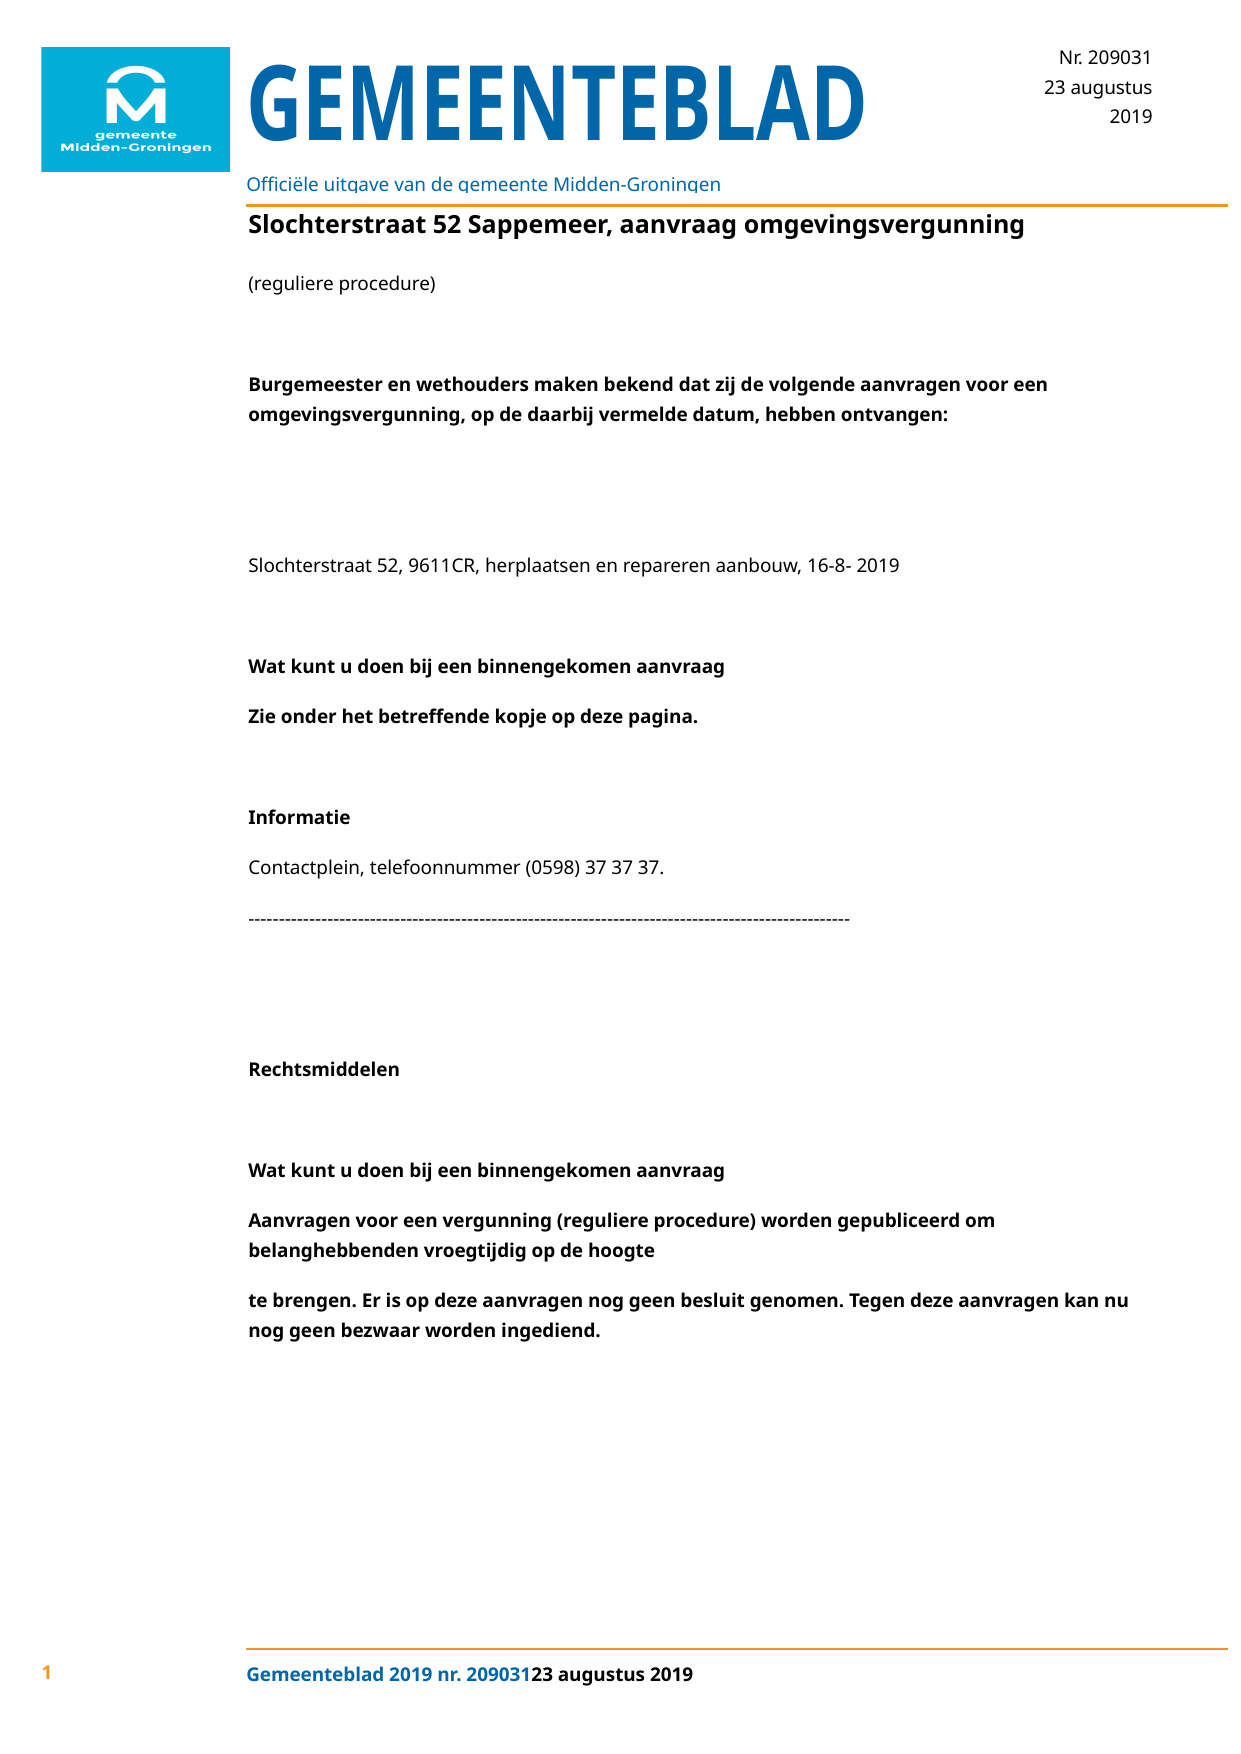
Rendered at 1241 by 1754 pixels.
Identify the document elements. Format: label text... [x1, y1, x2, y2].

text Wat kunt u doen bij een binnengekomen aanvraag [248, 1157, 1152, 1183]
text Slochterstraat 52, 9611CR, herplaatsen en repareren aanbouw, 16-8- 2019 [248, 552, 1152, 578]
text Burgemeester en wethouders maken bekend dat zij de volgende aanvragen voor een omgevingsvergunning, op de daarbij vermelde datum, hebben ontvangen: [248, 371, 1152, 426]
text Contactplein, telefoonnummer (0598) 37 37 37. [248, 854, 1152, 880]
text Slochterstraat 52 Sappemeer, aanvraag omgevingsvergunning [248, 207, 1152, 241]
text --------------------------------------------------------------------------------------------------- [248, 905, 1152, 931]
text Rechtsmiddelen [248, 1056, 1152, 1082]
text te brengen. Er is op deze aanvragen nog geen besluit genomen. Tegen deze aanvragen kan nu nog geen bezwaar worden ingediend. [248, 1287, 1152, 1343]
picture [184, 146, 190, 153]
text Informatie [248, 804, 1152, 830]
text Aanvragen voor een vergunning (reguliere procedure) worden gepubliceerd om belanghebbenden vroegtijdig op de hoogte [248, 1207, 1152, 1263]
text (reguliere procedure) [248, 270, 1152, 296]
text Wat kunt u doen bij een binnengekomen aanvraag [248, 653, 1152, 678]
text Zie onder het betreffende kopje op deze pagina. [248, 703, 1152, 729]
picture [107, 89, 165, 122]
picture [108, 66, 164, 82]
